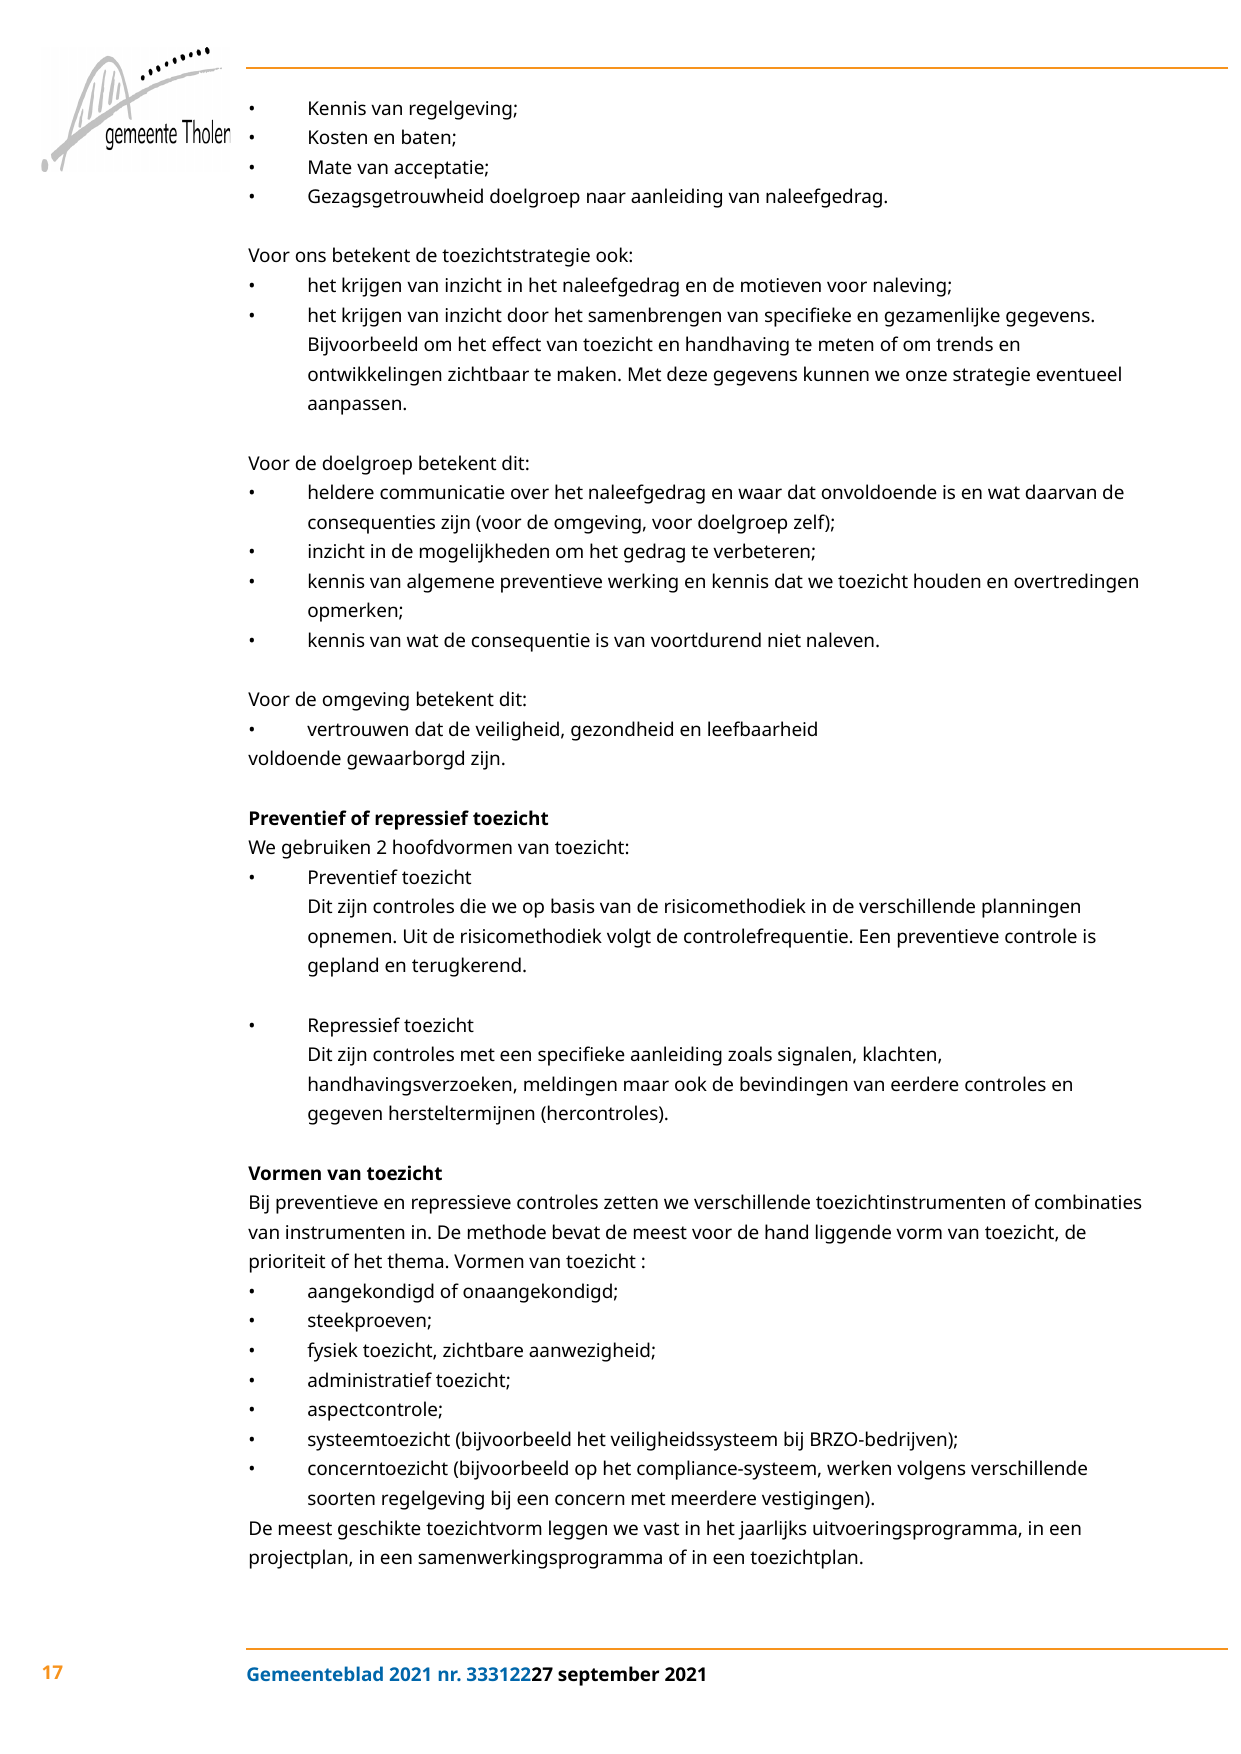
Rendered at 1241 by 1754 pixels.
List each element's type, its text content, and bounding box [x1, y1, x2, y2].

text Voor de doelgroep betekent dit: [248, 450, 1152, 476]
list aangekondigd of onaangekondigd; [248, 1278, 1152, 1304]
text Voor ons betekent de toezichtstrategie ook: [248, 243, 1152, 268]
list Dit zijn controles met een specifieke aanleiding zoals signalen, klachten, handhavingsverzoeken, meldingen maar ook de bevindingen van eerdere controles en gegeven hersteltermijnen (hercontroles). [248, 1041, 1152, 1126]
text De meest geschikte toezichtvorm leggen we vast in het jaarlijks uitvoeringsprogramma, in een projectplan, in een samenwerkingsprogramma of in een toezichtplan. [248, 1515, 1152, 1570]
text voldoende gewaarborgd zijn. [248, 746, 1152, 771]
list het krijgen van inzicht in het naleefgedrag en de motieven voor naleving; [248, 272, 1152, 298]
list heldere communicatie over het naleefgedrag en waar dat onvoldoende is en wat daarvan de consequenties zijn (voor de omgeving, voor doelgroep zelf); [248, 479, 1152, 535]
list Mate van acceptatie; [248, 154, 1152, 180]
list Gezagsgetrouwheid doelgroep naar aanleiding van naleefgedrag. [248, 183, 1152, 209]
list vertrouwen dat de veiligheid, gezondheid en leefbaarheid [248, 716, 1152, 742]
list Kosten en baten; [248, 124, 1152, 150]
list concerntoezicht (bijvoorbeeld op het compliance-systeem, werken volgens verschillende soorten regelgeving bij een concern met meerdere vestigingen). [248, 1456, 1152, 1511]
list steekproeven; [248, 1308, 1152, 1333]
list Kennis van regelgeving; [248, 95, 1152, 121]
list systeemtoezicht (bijvoorbeeld het veiligheidssysteem bij BRZO-bedrijven); [248, 1426, 1152, 1452]
list aspectcontrole; [248, 1396, 1152, 1422]
list Preventief toezicht [248, 864, 1152, 890]
picture [41, 47, 231, 172]
text Voor de omgeving betekent dit: [248, 686, 1152, 712]
list Dit zijn controles die we op basis van de risicomethodiek in de verschillende planningen opnemen. Uit de risicomethodiek volgt de controlefrequentie. Een preventieve controle is gepland en terugkerend. [248, 893, 1152, 978]
list administratief toezicht; [248, 1367, 1152, 1393]
text Vormen van toezicht [248, 1160, 1152, 1186]
list het krijgen van inzicht door het samenbrengen van specifieke en gezamenlijke gegevens. Bijvoorbeeld om het effect van toezicht en handhaving te meten of om trends en ontwikkelingen zichtbaar te maken. Met deze gegevens kunnen we onze strategie eventueel aanpassen. [248, 302, 1152, 416]
list inzicht in de mogelijkheden om het gedrag te verbeteren; [248, 538, 1152, 564]
text We gebruiken 2 hoofdvormen van toezicht: [248, 834, 1152, 860]
text Bij preventieve en repressieve controles zetten we verschillende toezichtinstrumenten of combinaties van instrumenten in. De methode bevat de meest voor de hand liggende vorm van toezicht, de prioriteit of het thema. Vormen van toezicht : [248, 1189, 1152, 1274]
list kennis van wat de consequentie is van voortdurend niet naleven. [248, 627, 1152, 653]
list Repressief toezicht [248, 1012, 1152, 1038]
list kennis van algemene preventieve werking en kennis dat we toezicht houden en overtredingen opmerken; [248, 568, 1152, 623]
list fysiek toezicht, zichtbare aanwezigheid; [248, 1337, 1152, 1363]
text Preventief of repressief toezicht [248, 805, 1152, 831]
